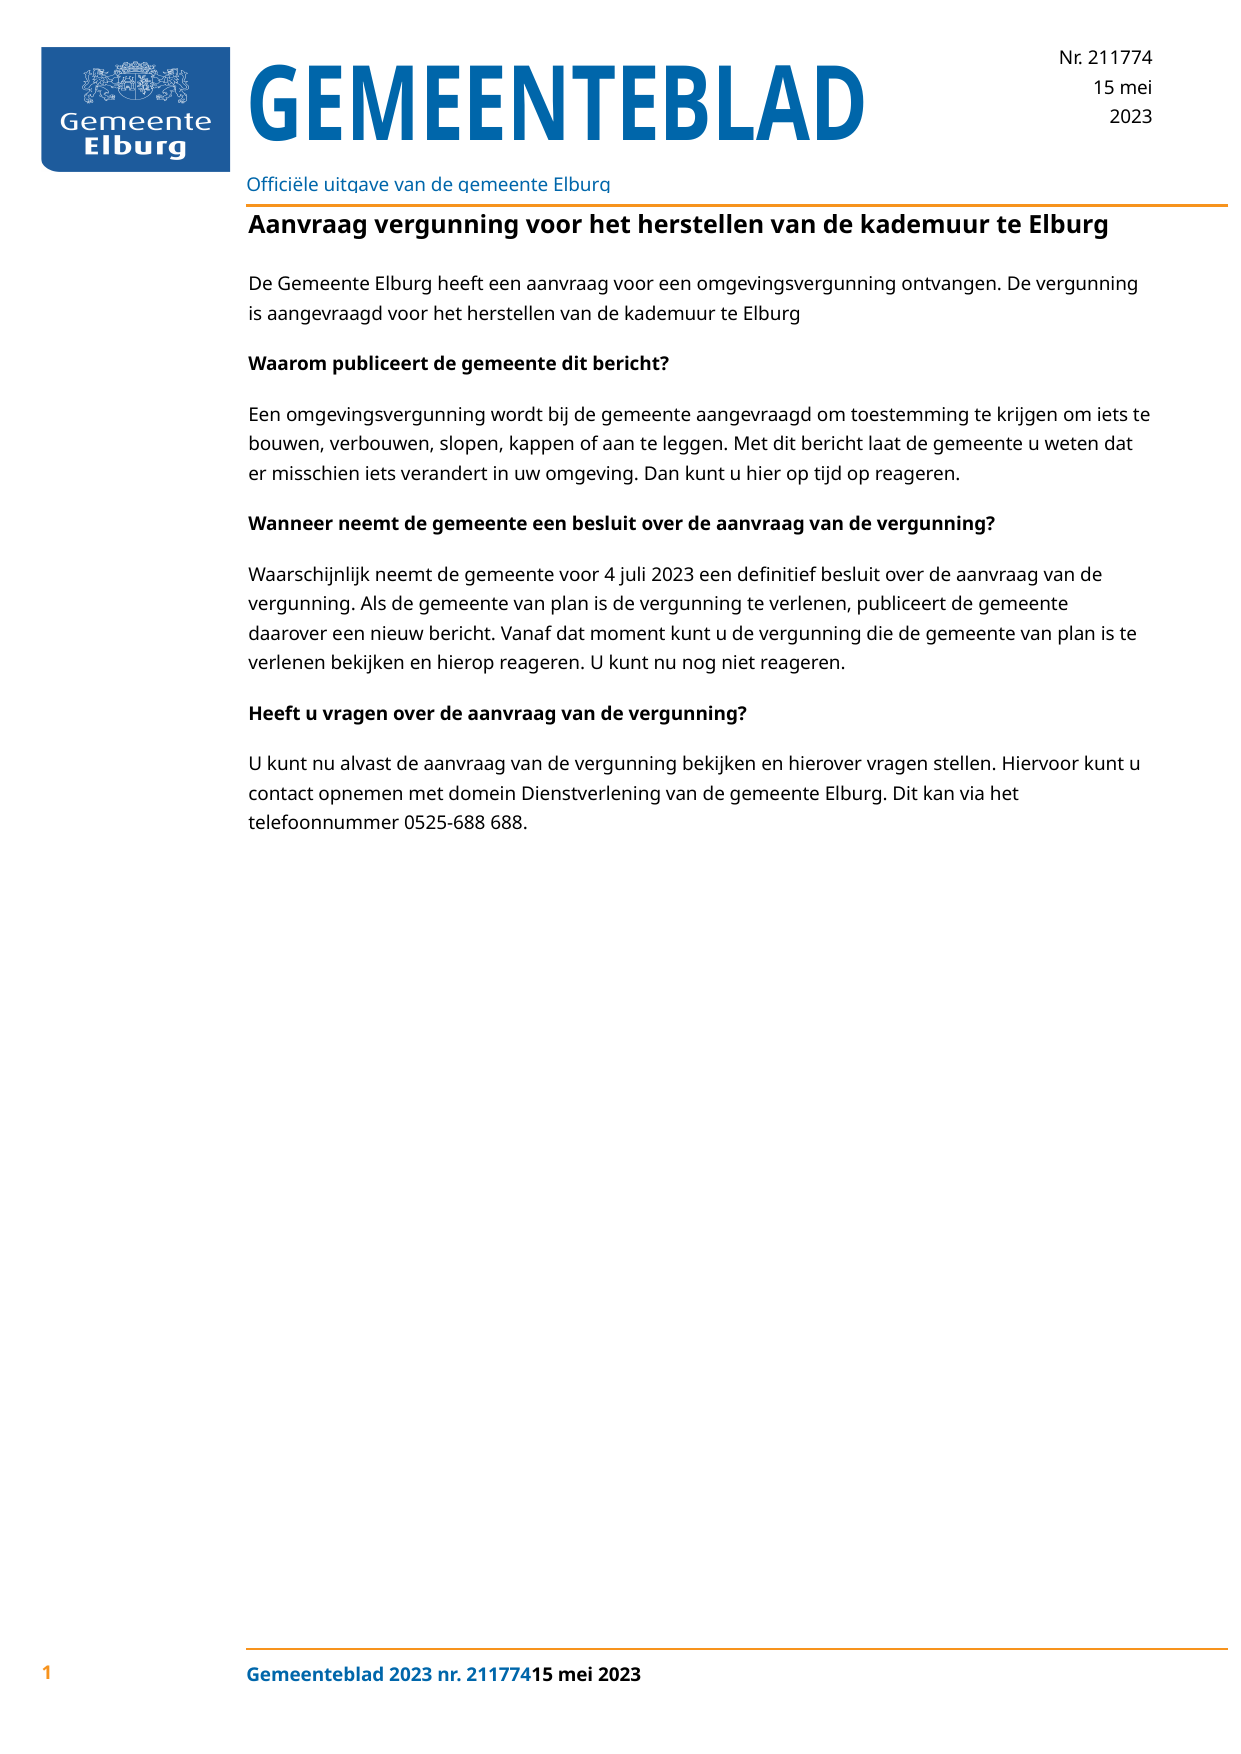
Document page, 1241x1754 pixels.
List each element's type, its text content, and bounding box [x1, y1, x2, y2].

picture [41, 47, 231, 172]
text Aanvraag vergunning voor het herstellen van de kademuur te Elburg [248, 207, 1152, 241]
text Waarom publiceert de gemeente dit bericht? [248, 350, 1152, 376]
text Een omgevingsvergunning wordt bij de gemeente aangevraagd om toestemming te krijgen om iets te bouwen, verbouwen, slopen, kappen of aan te leggen. Met dit bericht laat de gemeente u weten dat er misschien iets verandert in uw omgeving. Dan kunt u hier op tijd op reageren. [248, 401, 1152, 486]
text Heeft u vragen over de aanvraag van de vergunning? [248, 700, 1152, 726]
text Waarschijnlijk neemt de gemeente voor 4 juli 2023 een definitief besluit over de aanvraag van de vergunning. Als de gemeente van plan is de vergunning te verlenen, publiceert de gemeente daarover een nieuw bericht. Vanaf dat moment kunt u de vergunning die de gemeente van plan is te verlenen bekijken en hierop reageren. U kunt nu nog niet reageren. [248, 561, 1152, 675]
text Wanneer neemt de gemeente een besluit over de aanvraag van de vergunning? [248, 510, 1152, 536]
text De Gemeente Elburg heeft een aanvraag voor een omgevingsvergunning ontvangen. De vergunning is aangevraagd voor het herstellen van de kademuur te Elburg [248, 270, 1152, 326]
text U kunt nu alvast de aanvraag van de vergunning bekijken en hierover vragen stellen. Hiervoor kunt u contact opnemen met domein Dienstverlening van de gemeente Elburg. Dit kan via het telefoonnummer 0525-688 688. [248, 750, 1152, 835]
